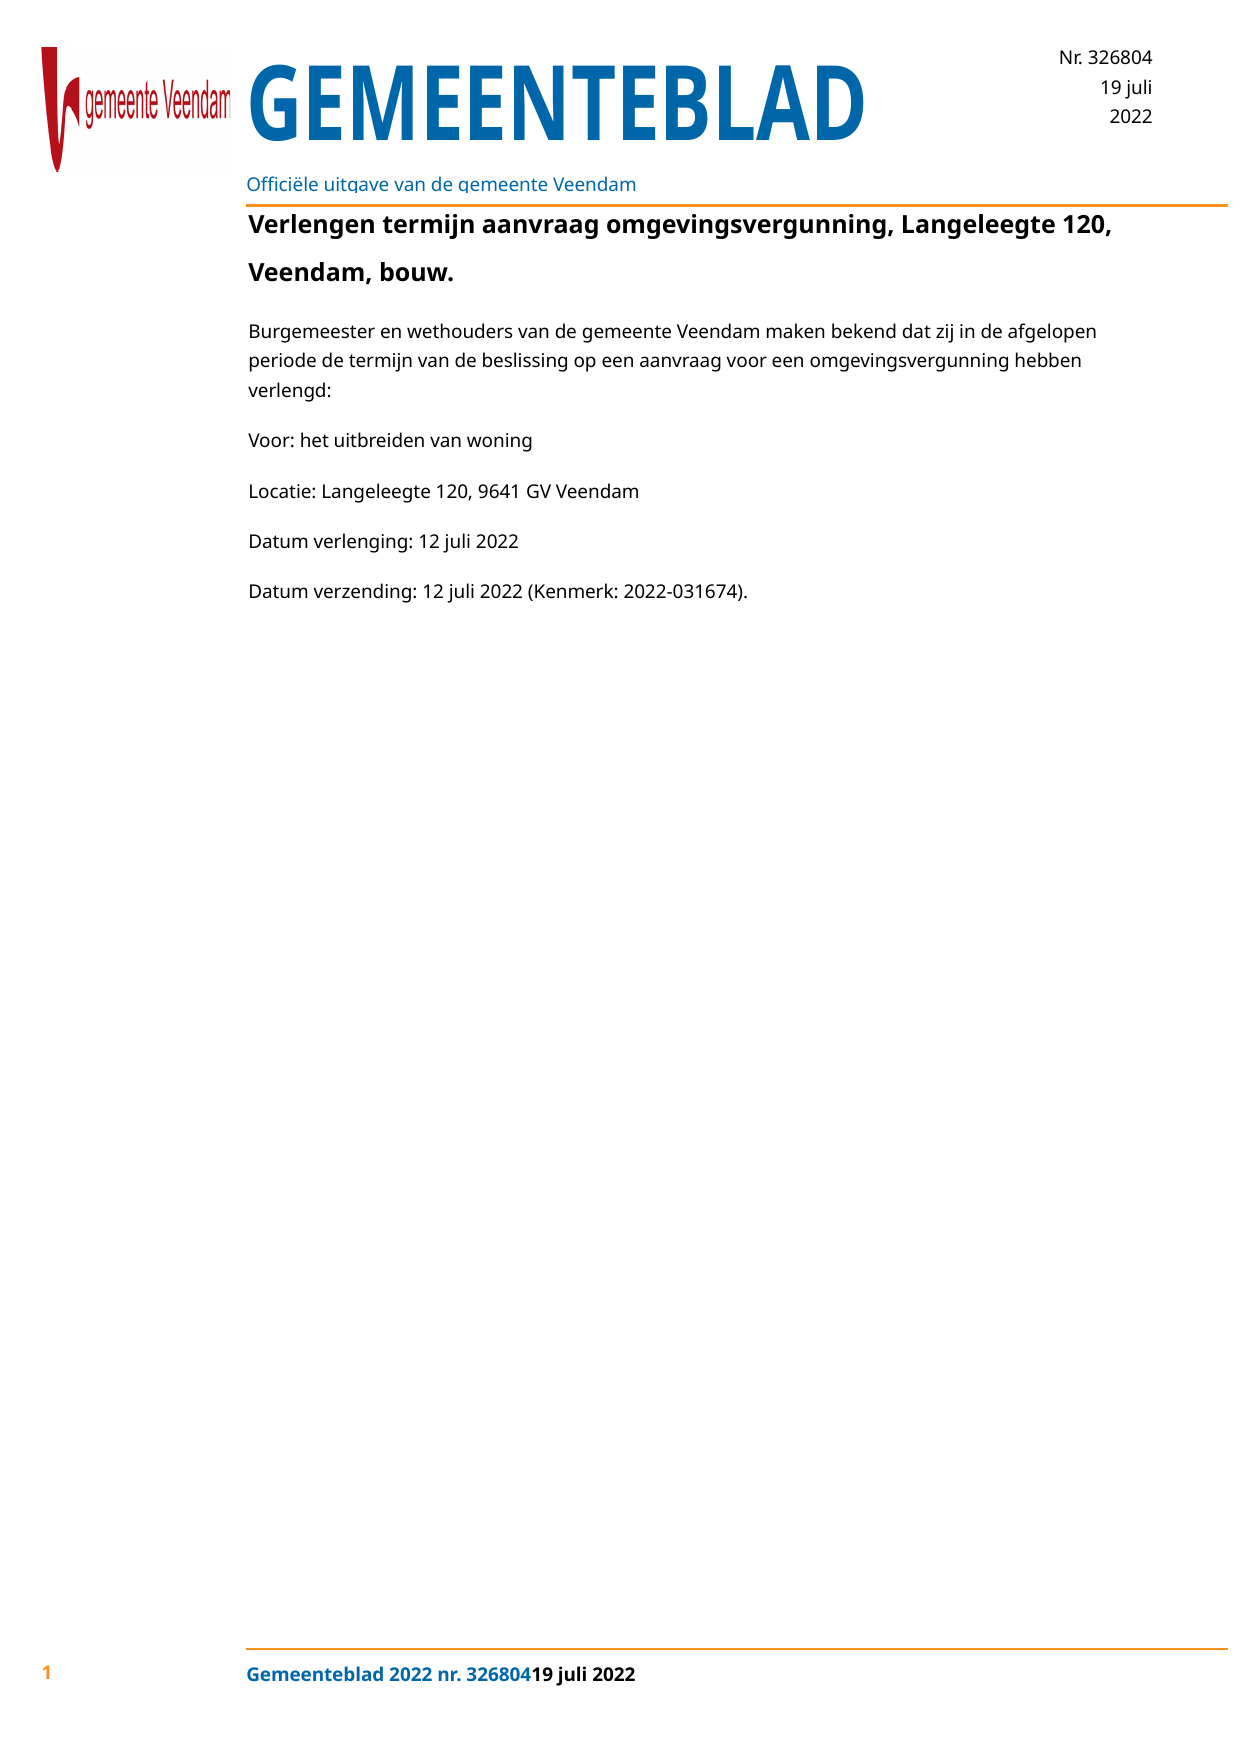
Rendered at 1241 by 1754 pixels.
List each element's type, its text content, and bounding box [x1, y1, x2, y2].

text Locatie: Langeleegte 120, 9641 GV Veendam [248, 478, 1152, 504]
text Burgemeester en wethouders van de gemeente Veendam maken bekend dat zij in de afgelopen periode de termijn van de beslissing op een aanvraag voor een omgevingsvergunning hebben verlengd: [248, 318, 1152, 403]
text Datum verlenging: 12 juli 2022 [248, 528, 1152, 554]
text Datum verzending: 12 juli 2022 (Kenmerk: 2022-031674). [248, 579, 1152, 604]
picture [41, 47, 231, 172]
text Verlengen termijn aanvraag omgevingsvergunning, Langeleegte 120, Veendam, bouw. [248, 207, 1152, 288]
text Voor: het uitbreiden van woning [248, 427, 1152, 453]
